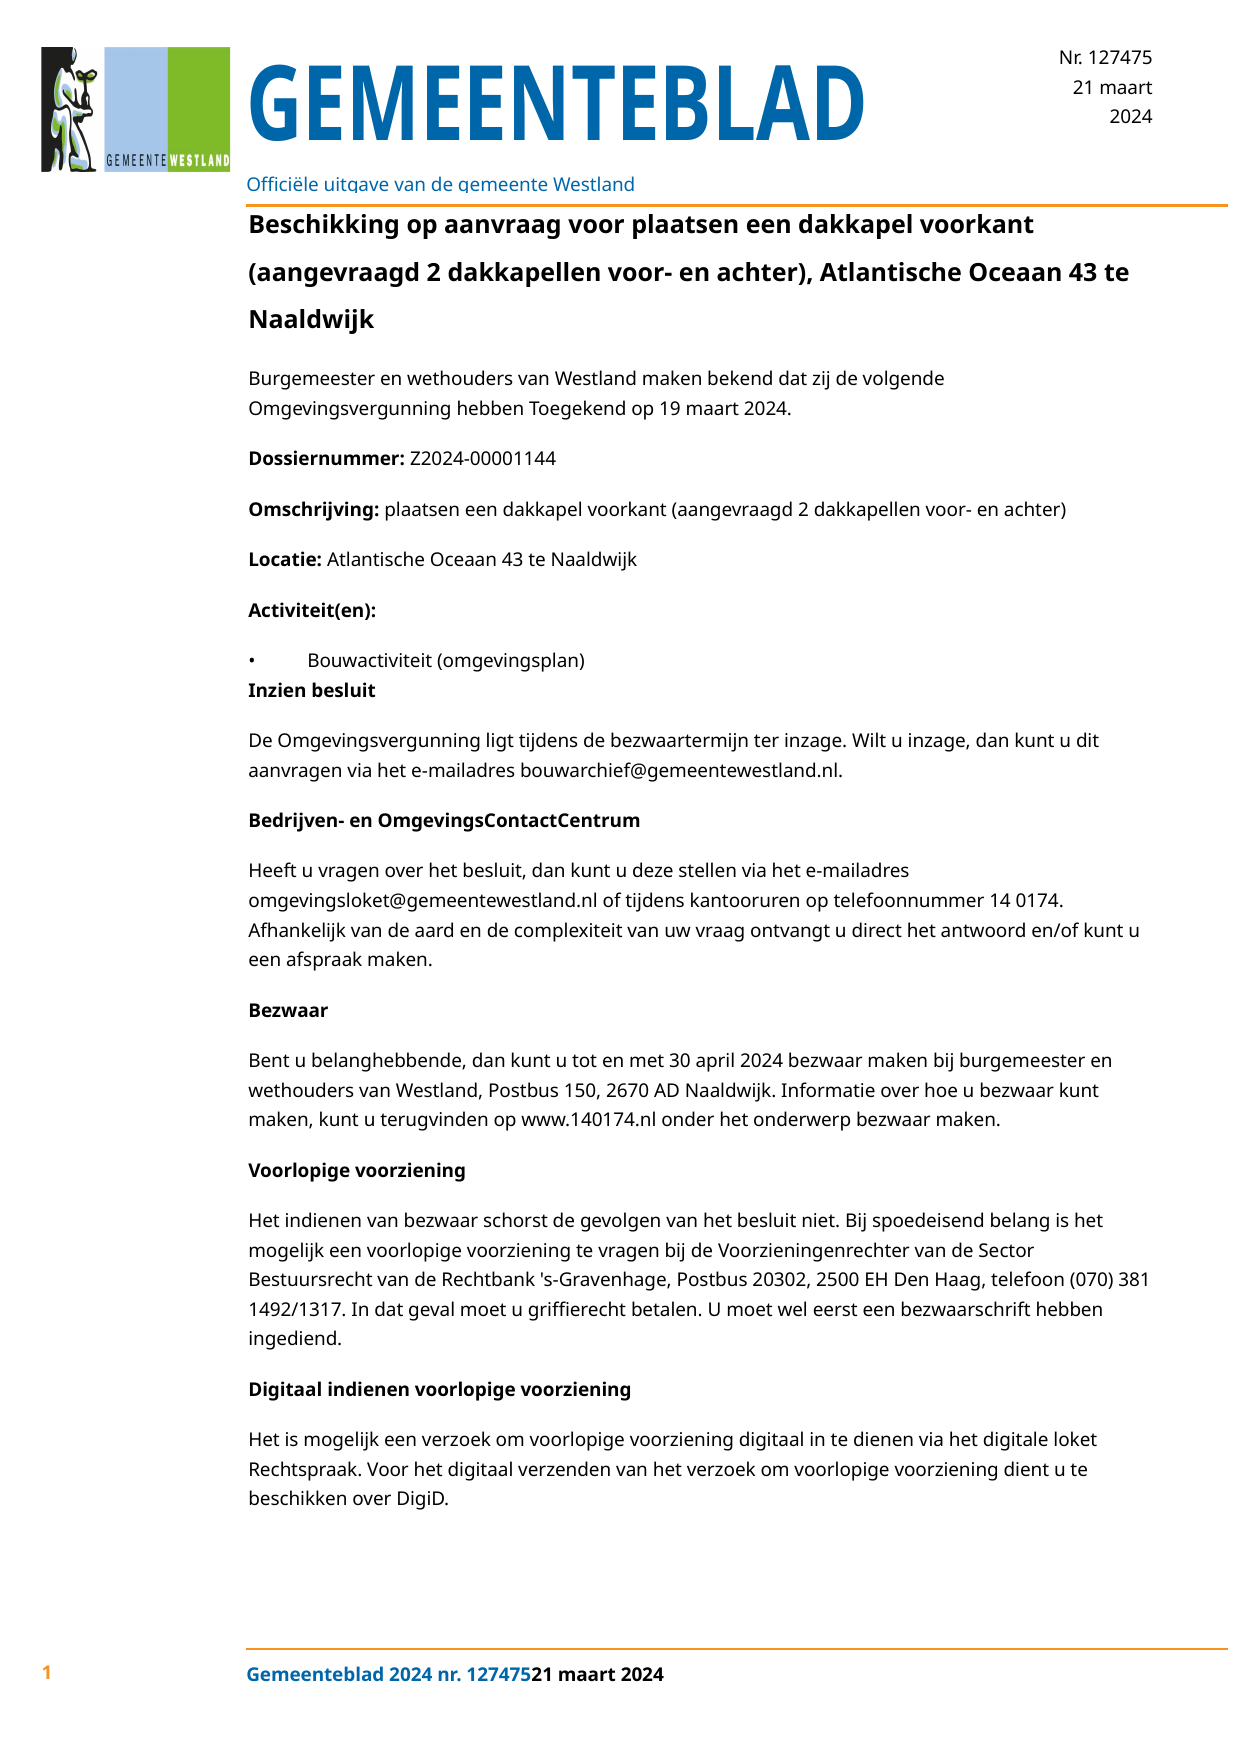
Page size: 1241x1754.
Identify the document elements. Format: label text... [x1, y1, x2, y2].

text Activiteit(en): [248, 597, 1152, 622]
text De Omgevingsvergunning ligt tijdens de bezwaartermijn ter inzage. Wilt u inzage, dan kunt u dit aanvragen via het e-mailadres bouwarchief@gemeentewestland.nl. [248, 727, 1152, 782]
picture [41, 47, 231, 172]
text Beschikking op aanvraag voor plaatsen een dakkapel voorkant (aangevraagd 2 dakkapellen voor- en achter), Atlantische Oceaan 43 te Naaldwijk [248, 207, 1152, 336]
text Voorlopige voorziening [248, 1157, 1152, 1182]
text Locatie: Atlantische Oceaan 43 te Naaldwijk [248, 546, 1152, 572]
text Het indienen van bezwaar schorst de gevolgen van het besluit niet. Bij spoedeisend belang is het mogelijk een voorlopige voorziening te vragen bij de Voorzieningenrechter van de Sector Bestuursrecht van de Rechtbank 's-Gravenhage, Postbus 20302, 2500 EH Den Haag, telefoon (070) 381 1492/1317. In dat geval moet u griffierecht betalen. U moet wel eerst een bezwaarschrift hebben ingediend. [248, 1207, 1152, 1351]
text Bent u belanghebbende, dan kunt u tot en met 30 april 2024 bezwaar maken bij burgemeester en wethouders van Westland, Postbus 150, 2670 AD Naaldwijk. Informatie over hoe u bezwaar kunt maken, kunt u terugvinden op www.140174.nl onder het onderwerp bezwaar maken. [248, 1047, 1152, 1132]
text Inzien besluit [248, 677, 1152, 702]
text Het is mogelijk een verzoek om voorlopige voorziening digitaal in te dienen via het digitale loket Rechtspraak. Voor het digitaal verzenden van het verzoek om voorlopige voorziening dient u te beschikken over DigiD. [248, 1426, 1152, 1511]
text Burgemeester en wethouders van Westland maken bekend dat zij de volgende Omgevingsvergunning hebben Toegekend op 19 maart 2024. [248, 366, 1152, 421]
text Bedrijven- en OmgevingsContactCentrum [248, 807, 1152, 833]
text Omschrijving: plaatsen een dakkapel voorkant (aangevraagd 2 dakkapellen voor- en achter) [248, 496, 1152, 522]
text Dossiernummer: Z2024-00001144 [248, 446, 1152, 471]
text Heeft u vragen over het besluit, dan kunt u deze stellen via het e-mailadres omgevingsloket@gemeentewestland.nl of tijdens kantooruren op telefoonnummer 14 0174. Afhankelijk van de aard en de complexiteit van uw vraag ontvangt u direct het antwoord en/of kunt u een afspraak maken. [248, 858, 1152, 972]
list Bouwactiviteit (omgevingsplan) [248, 647, 1152, 673]
text Digitaal indienen voorlopige voorziening [248, 1376, 1152, 1402]
text Bezwaar [248, 997, 1152, 1022]
